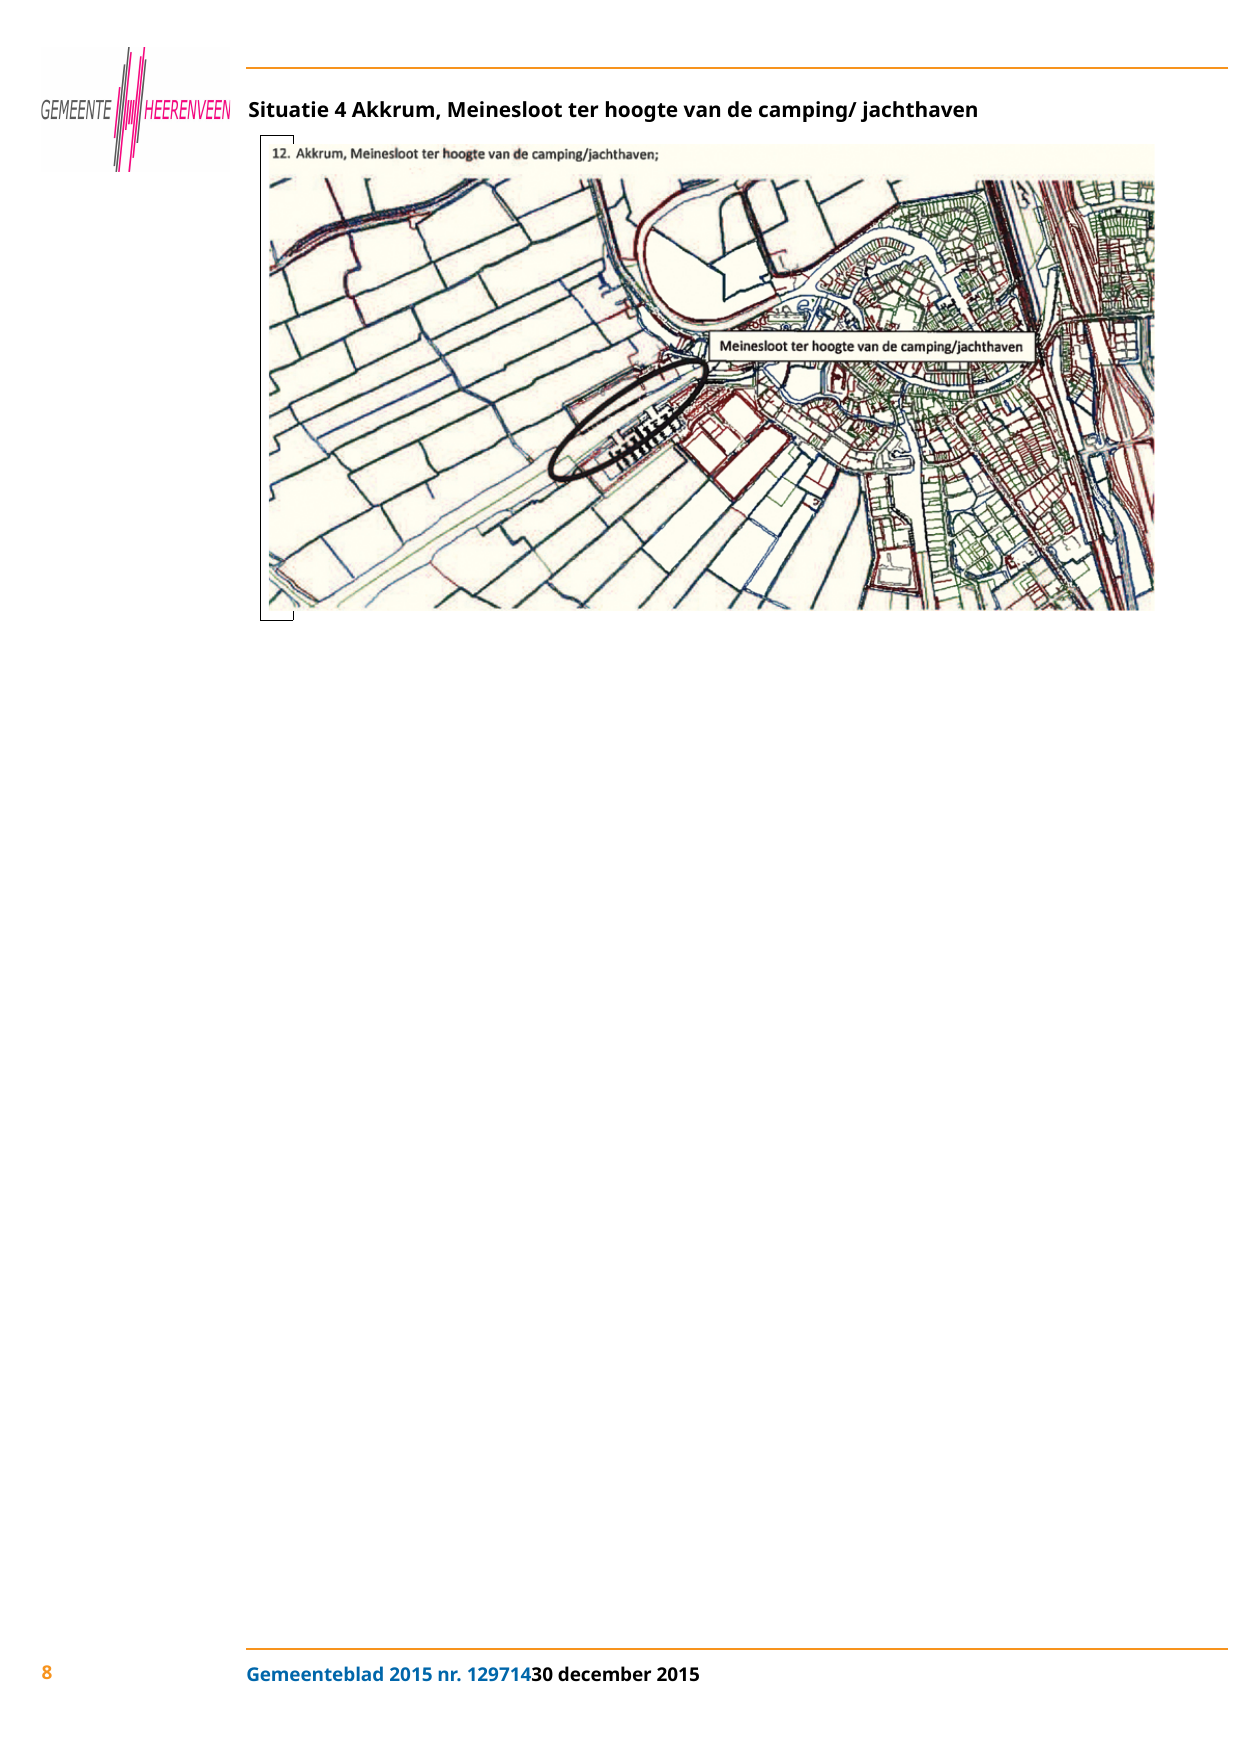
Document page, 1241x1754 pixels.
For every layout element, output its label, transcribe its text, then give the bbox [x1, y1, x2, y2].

text Situatie 4 Akkrum, Meinesloot ter hoogte van de camping/ jachthaven [248, 95, 1152, 123]
picture [268, 144, 1155, 611]
picture [41, 47, 231, 172]
